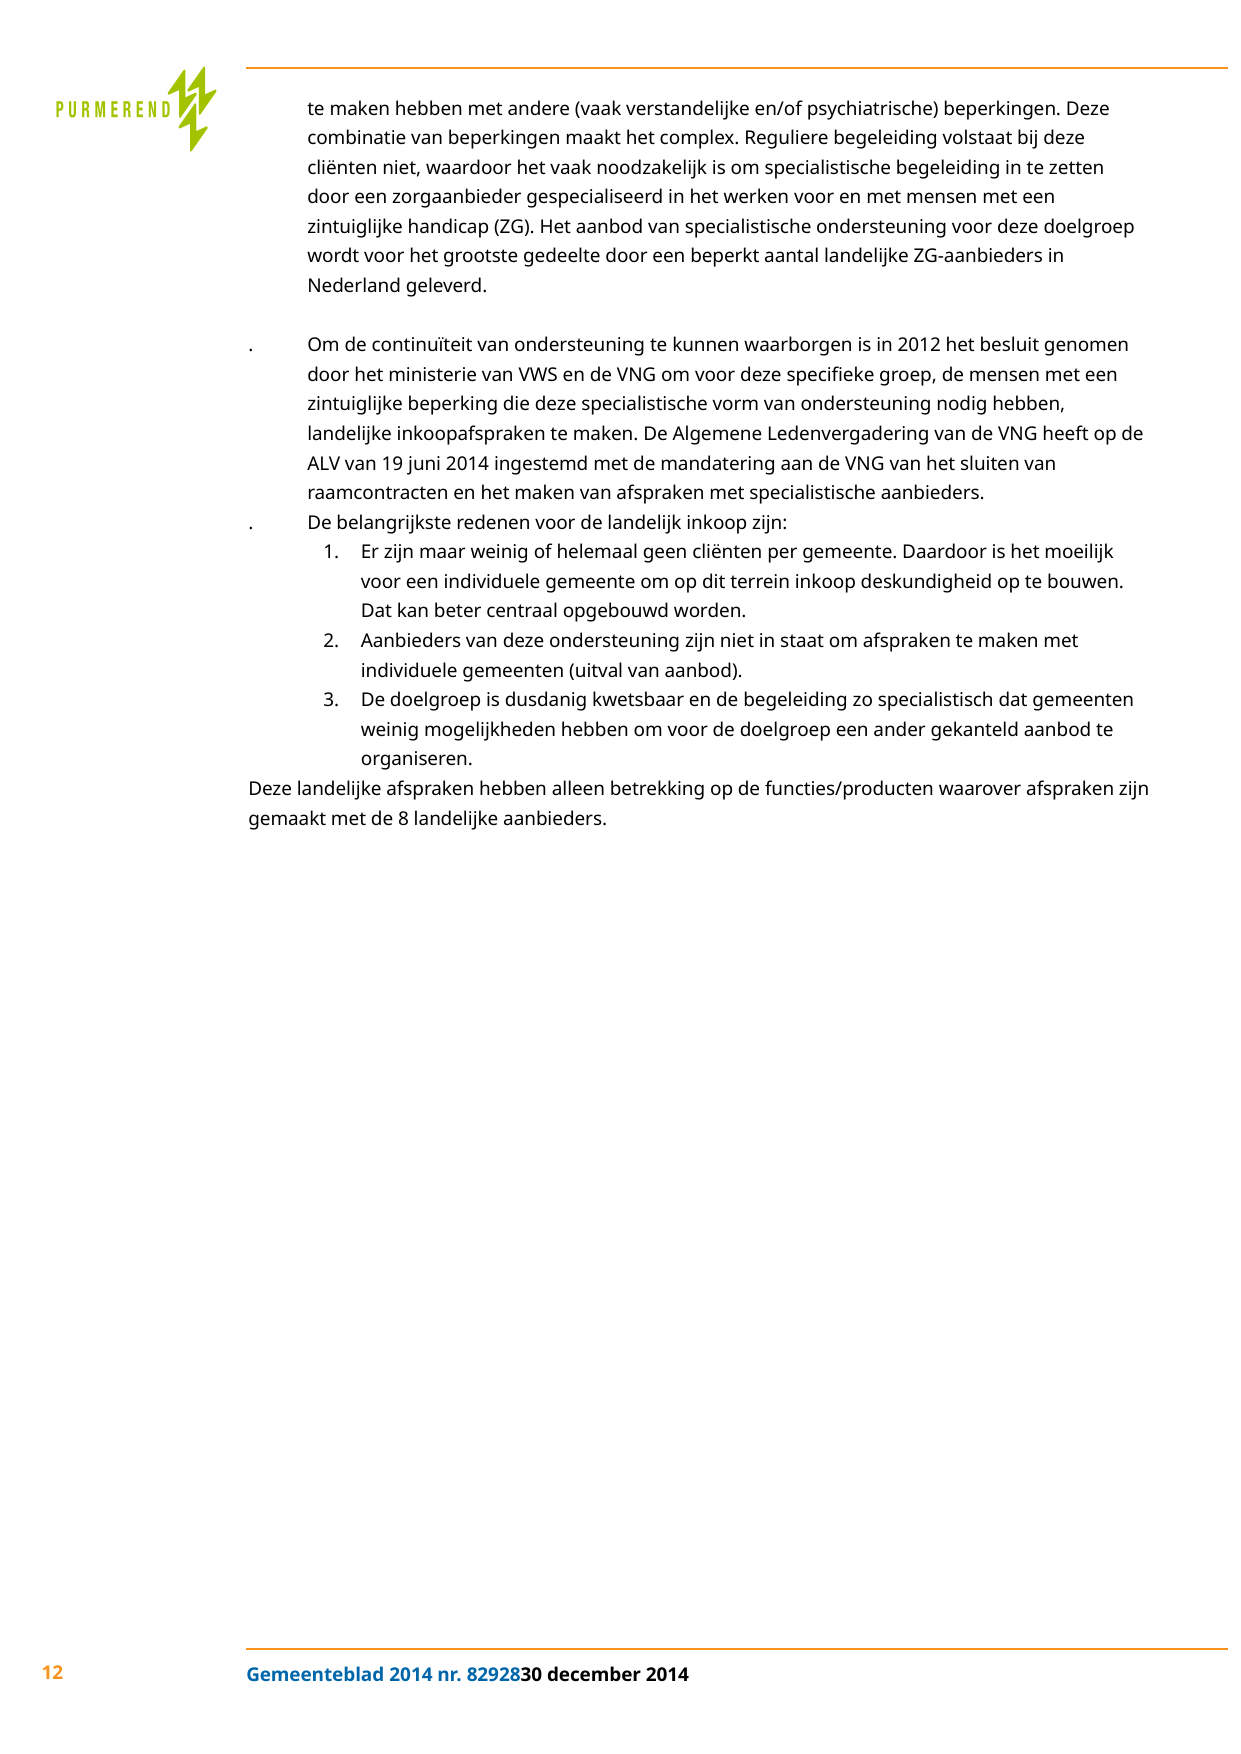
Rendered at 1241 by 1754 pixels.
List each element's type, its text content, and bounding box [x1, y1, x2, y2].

list De belangrijkste redenen voor de landelijk inkoop zijn: [248, 509, 1152, 535]
list De doelgroep is dusdanig kwetsbaar en de begeleiding zo specialistisch dat gemeenten weinig mogelijkheden hebben om voor de doelgroep een ander gekanteld aanbod te organiseren. [323, 686, 1152, 771]
list Om de continuïteit van ondersteuning te kunnen waarborgen is in 2012 het besluit genomen door het ministerie van VWS en de VNG om voor deze specifieke groep, de mensen met een zintuiglijke beperking die deze specialistische vorm van ondersteuning nodig hebben, landelijke inkoopafspraken te maken. De Algemene Ledenvergadering van de VNG heeft op de ALV van 19 juni 2014 ingestemd met de mandatering aan de VNG van het sluiten van raamcontracten en het maken van afspraken met specialistische aanbieders. [248, 331, 1152, 505]
list Er zijn maar weinig of helemaal geen cliënten per gemeente. Daardoor is het moeilijk voor een individuele gemeente om op dit terrein inkoop deskundigheid op te bouwen. Dat kan beter centraal opgebouwd worden. [323, 538, 1152, 623]
list te maken hebben met andere (vaak verstandelijke en/of psychiatrische) beperkingen. Deze combinatie van beperkingen maakt het complex. Reguliere begeleiding volstaat bij deze cliënten niet, waardoor het vaak noodzakelijk is om specialistische begeleiding in te zetten door een zorgaanbieder gespecialiseerd in het werken voor en met mensen met een zintuiglijke handicap (ZG). Het aanbod van specialistische ondersteuning voor deze doelgroep wordt voor het grootste gedeelte door een beperkt aantal landelijke ZG-aanbieders in Nederland geleverd. [248, 95, 1152, 298]
list Aanbieders van deze ondersteuning zijn niet in staat om afspraken te maken met individuele gemeenten (uitval van aanbod). [323, 627, 1152, 683]
text Deze landelijke afspraken hebben alleen betrekking op de functies/producten waarover afspraken zijn gemaakt met de 8 landelijke aanbieders. [248, 775, 1152, 831]
picture [41, 47, 231, 172]
